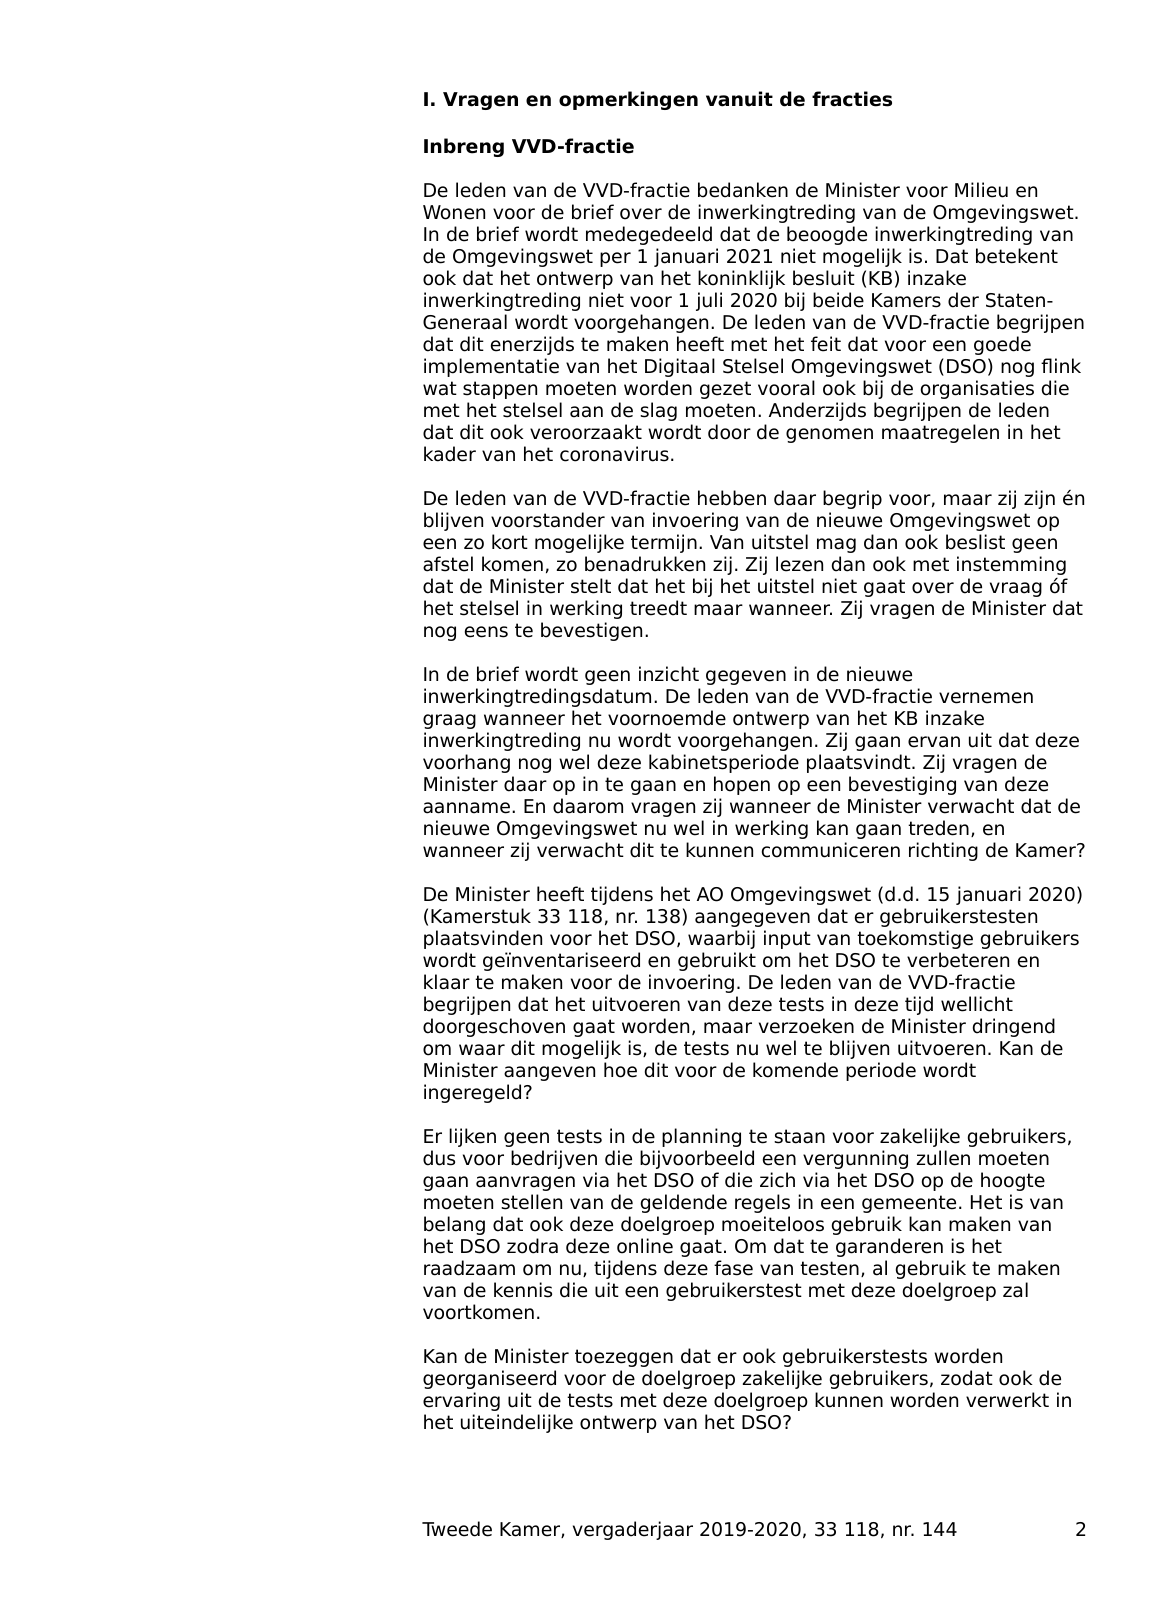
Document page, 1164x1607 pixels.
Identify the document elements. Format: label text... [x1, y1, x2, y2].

text Er lijken geen tests in de planning te staan voor zakelijke gebruikers, dus voor bedrijven die bijvoorbeeld een vergunning zullen moeten gaan aanvragen via het DSO of die zich via het DSO op de hoogte moeten stellen van de geldende regels in een gemeente. Het is van belang dat ook deze doelgroep moeiteloos gebruik kan maken van het DSO zodra deze online gaat. Om dat te garanderen is het raadzaam om nu, tijdens deze fase van testen, al gebruik te maken van de kennis die uit een gebruikerstest met deze doelgroep zal voortkomen. [422, 1126, 1087, 1324]
subtitle I. Vragen en opmerkingen vanuit de fracties [422, 89, 1087, 111]
text De leden van de VVD-fractie bedanken de Minister voor Milieu en Wonen voor de brief over de inwerkingtreding van de Omgevingswet. In de brief wordt medegedeeld dat de beoogde inwerkingtreding van de Omgevingswet per 1 januari 2021 niet mogelijk is. Dat betekent ook dat het ontwerp van het koninklijk besluit (KB) inzake inwerkingtreding niet voor 1 juli 2020 bij beide Kamers der Staten-Generaal wordt voorgehangen. De leden van de VVD-fractie begrijpen dat dit enerzijds te maken heeft met het feit dat voor een goede implementatie van het Digitaal Stelsel Omgevingswet (DSO) nog flink wat stappen moeten worden gezet vooral ook bij de organisaties die met het stelsel aan de slag moeten. Anderzijds begrijpen de leden dat dit ook veroorzaakt wordt door de genomen maatregelen in het kader van het coronavirus. [422, 180, 1087, 466]
text Kan de Minister toezeggen dat er ook gebruikerstests worden georganiseerd voor de doelgroep zakelijke gebruikers, zodat ook de ervaring uit de tests met deze doelgroep kunnen worden verwerkt in het uiteindelijke ontwerp van het DSO? [422, 1346, 1087, 1434]
text In de brief wordt geen inzicht gegeven in de nieuwe inwerkingtredingsdatum. De leden van de VVD-fractie vernemen graag wanneer het voornoemde ontwerp van het KB inzake inwerkingtreding nu wordt voorgehangen. Zij gaan ervan uit dat deze voorhang nog wel deze kabinetsperiode plaatsvindt. Zij vragen de Minister daar op in te gaan en hopen op een bevestiging van deze aanname. En daarom vragen zij wanneer de Minister verwacht dat de nieuwe Omgevingswet nu wel in werking kan gaan treden, en wanneer zij verwacht dit te kunnen communiceren richting de Kamer? [422, 664, 1087, 862]
subtitle Inbreng VVD-fractie [422, 136, 1087, 158]
text De Minister heeft tijdens het AO Omgevingswet (d.d. 15 januari 2020) (Kamerstuk 33 118, nr. 138) aangegeven dat er gebruikerstesten plaatsvinden voor het DSO, waarbij input van toekomstige gebruikers wordt geïnventariseerd en gebruikt om het DSO te verbeteren en klaar te maken voor de invoering. De leden van de VVD-fractie begrijpen dat het uitvoeren van deze tests in deze tijd wellicht doorgeschoven gaat worden, maar verzoeken de Minister dringend om waar dit mogelijk is, de tests nu wel te blijven uitvoeren. Kan de Minister aangeven hoe dit voor de komende periode wordt ingeregeld? [422, 884, 1087, 1104]
text De leden van de VVD-fractie hebben daar begrip voor, maar zij zijn én blijven voorstander van invoering van de nieuwe Omgevingswet op een zo kort mogelijke termijn. Van uitstel mag dan ook beslist geen afstel komen, zo benadrukken zij. Zij lezen dan ook met instemming dat de Minister stelt dat het bij het uitstel niet gaat over de vraag óf het stelsel in werking treedt maar wanneer. Zij vragen de Minister dat nog eens te bevestigen. [422, 488, 1087, 642]
